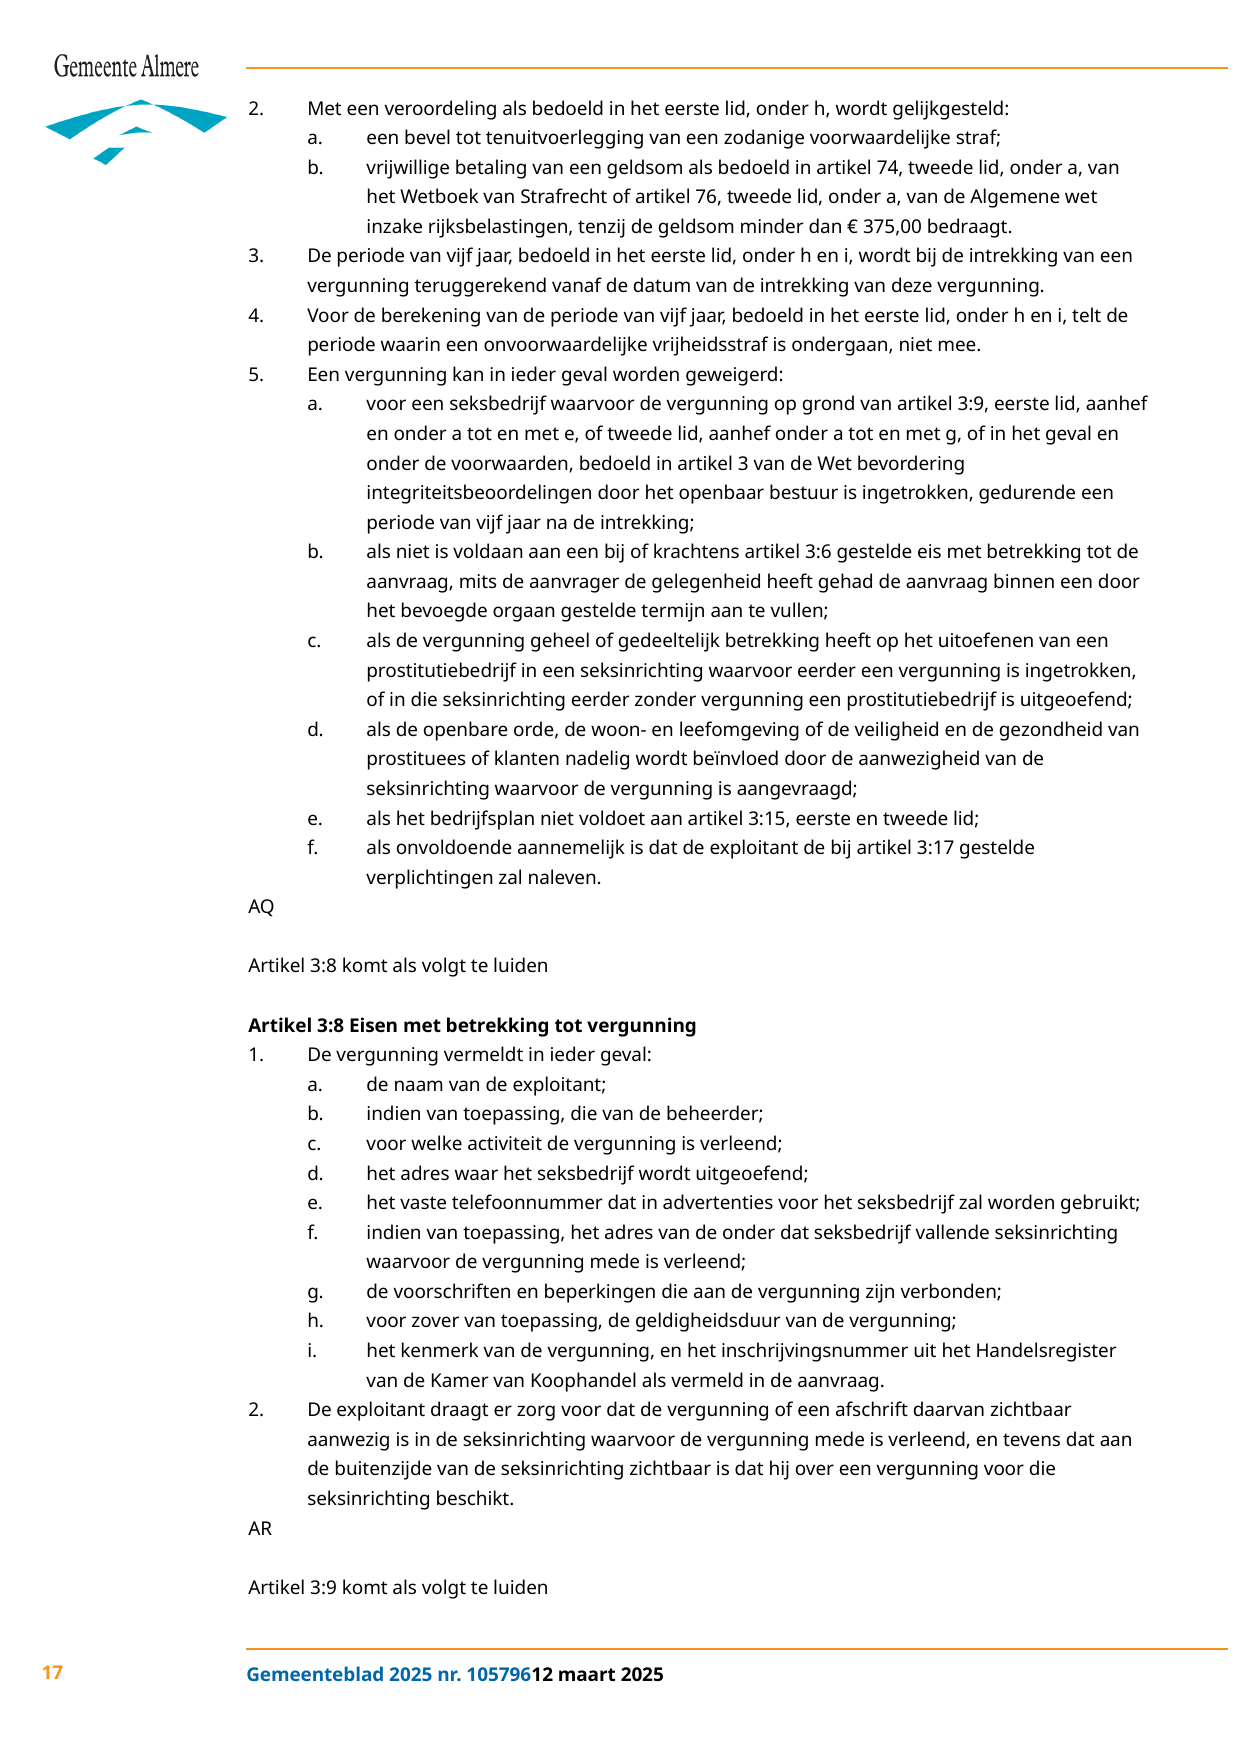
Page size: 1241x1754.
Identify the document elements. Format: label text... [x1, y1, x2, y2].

list indien van toepassing, die van de beheerder; [307, 1101, 1152, 1126]
picture [41, 47, 231, 172]
list een bevel tot tenuitvoerlegging van een zodanige voorwaardelijke straf; [307, 124, 1152, 150]
text Artikel 3:8 komt als volgt te luiden [248, 953, 1152, 978]
list als het bedrijfsplan niet voldoet aan artikel 3:15, eerste en tweede lid; [307, 805, 1152, 831]
list De exploitant draagt er zorg voor dat de vergunning of een afschrift daarvan zichtbaar aanwezig is in de seksinrichting waarvoor de vergunning mede is verleend, en tevens dat aan de buitenzijde van de seksinrichting zichtbaar is dat hij over een vergunning voor die seksinrichting beschikt. [248, 1396, 1152, 1511]
list het kenmerk van de vergunning, en het inschrijvingsnummer uit het Handelsregister van de Kamer van Koophandel als vermeld in de aanvraag. [307, 1337, 1152, 1393]
list Met een veroordeling als bedoeld in het eerste lid, onder h, wordt gelijkgesteld: [248, 95, 1152, 121]
list indien van toepassing, het adres van de onder dat seksbedrijf vallende seksinrichting waarvoor de vergunning mede is verleend; [307, 1219, 1152, 1274]
list de voorschriften en beperkingen die aan de vergunning zijn verbonden; [307, 1278, 1152, 1304]
list voor een seksbedrijf waarvoor de vergunning op grond van artikel 3:9, eerste lid, aanhef en onder a tot en met e, of tweede lid, aanhef onder a tot en met g, of in het geval en onder de voorwaarden, bedoeld in artikel 3 van de Wet bevordering integriteitsbeoordelingen door het openbaar bestuur is ingetrokken, gedurende een periode van vijf jaar na de intrekking; [307, 391, 1152, 535]
list als de vergunning geheel of gedeeltelijk betrekking heeft op het uitoefenen van een prostitutiebedrijf in een seksinrichting waarvoor eerder een vergunning is ingetrokken, of in die seksinrichting eerder zonder vergunning een prostitutiebedrijf is uitgeoefend; [307, 627, 1152, 712]
list als onvoldoende aannemelijk is dat de exploitant de bij artikel 3:17 gestelde verplichtingen zal naleven. [307, 834, 1152, 890]
list het adres waar het seksbedrijf wordt uitgeoefend; [307, 1160, 1152, 1186]
list De periode van vijf jaar, bedoeld in het eerste lid, onder h en i, wordt bij de intrekking van een vergunning teruggerekend vanaf de datum van de intrekking van deze vergunning. [248, 243, 1152, 298]
list het vaste telefoonnummer dat in advertenties voor het seksbedrijf zal worden gebruikt; [307, 1189, 1152, 1215]
list Voor de berekening van de periode van vijf jaar, bedoeld in het eerste lid, onder h en i, telt de periode waarin een onvoorwaardelijke vrijheidsstraf is ondergaan, niet mee. [248, 302, 1152, 357]
list als de openbare orde, de woon- en leefomgeving of de veiligheid en de gezondheid van prostituees of klanten nadelig wordt beïnvloed door de aanwezigheid van de seksinrichting waarvoor de vergunning is aangevraagd; [307, 716, 1152, 801]
list de naam van de exploitant; [307, 1071, 1152, 1097]
list Een vergunning kan in ieder geval worden geweigerd: [248, 361, 1152, 387]
text Artikel 3:8 Eisen met betrekking tot vergunning [248, 1012, 1152, 1038]
text Artikel 3:9 komt als volgt te luiden [248, 1574, 1152, 1600]
text AQ [248, 893, 1152, 919]
list De vergunning vermeldt in ieder geval: [248, 1041, 1152, 1067]
list voor welke activiteit de vergunning is verleend; [307, 1130, 1152, 1156]
list als niet is voldaan aan een bij of krachtens artikel 3:6 gestelde eis met betrekking tot de aanvraag, mits de aanvrager de gelegenheid heeft gehad de aanvraag binnen een door het bevoegde orgaan gestelde termijn aan te vullen; [307, 538, 1152, 623]
list vrijwillige betaling van een geldsom als bedoeld in artikel 74, tweede lid, onder a, van het Wetboek van Strafrecht of artikel 76, tweede lid, onder a, van de Algemene wet inzake rijksbelastingen, tenzij de geldsom minder dan € 375,00 bedraagt. [307, 154, 1152, 239]
list voor zover van toepassing, de geldigheidsduur van de vergunning; [307, 1308, 1152, 1333]
text AR [248, 1515, 1152, 1541]
